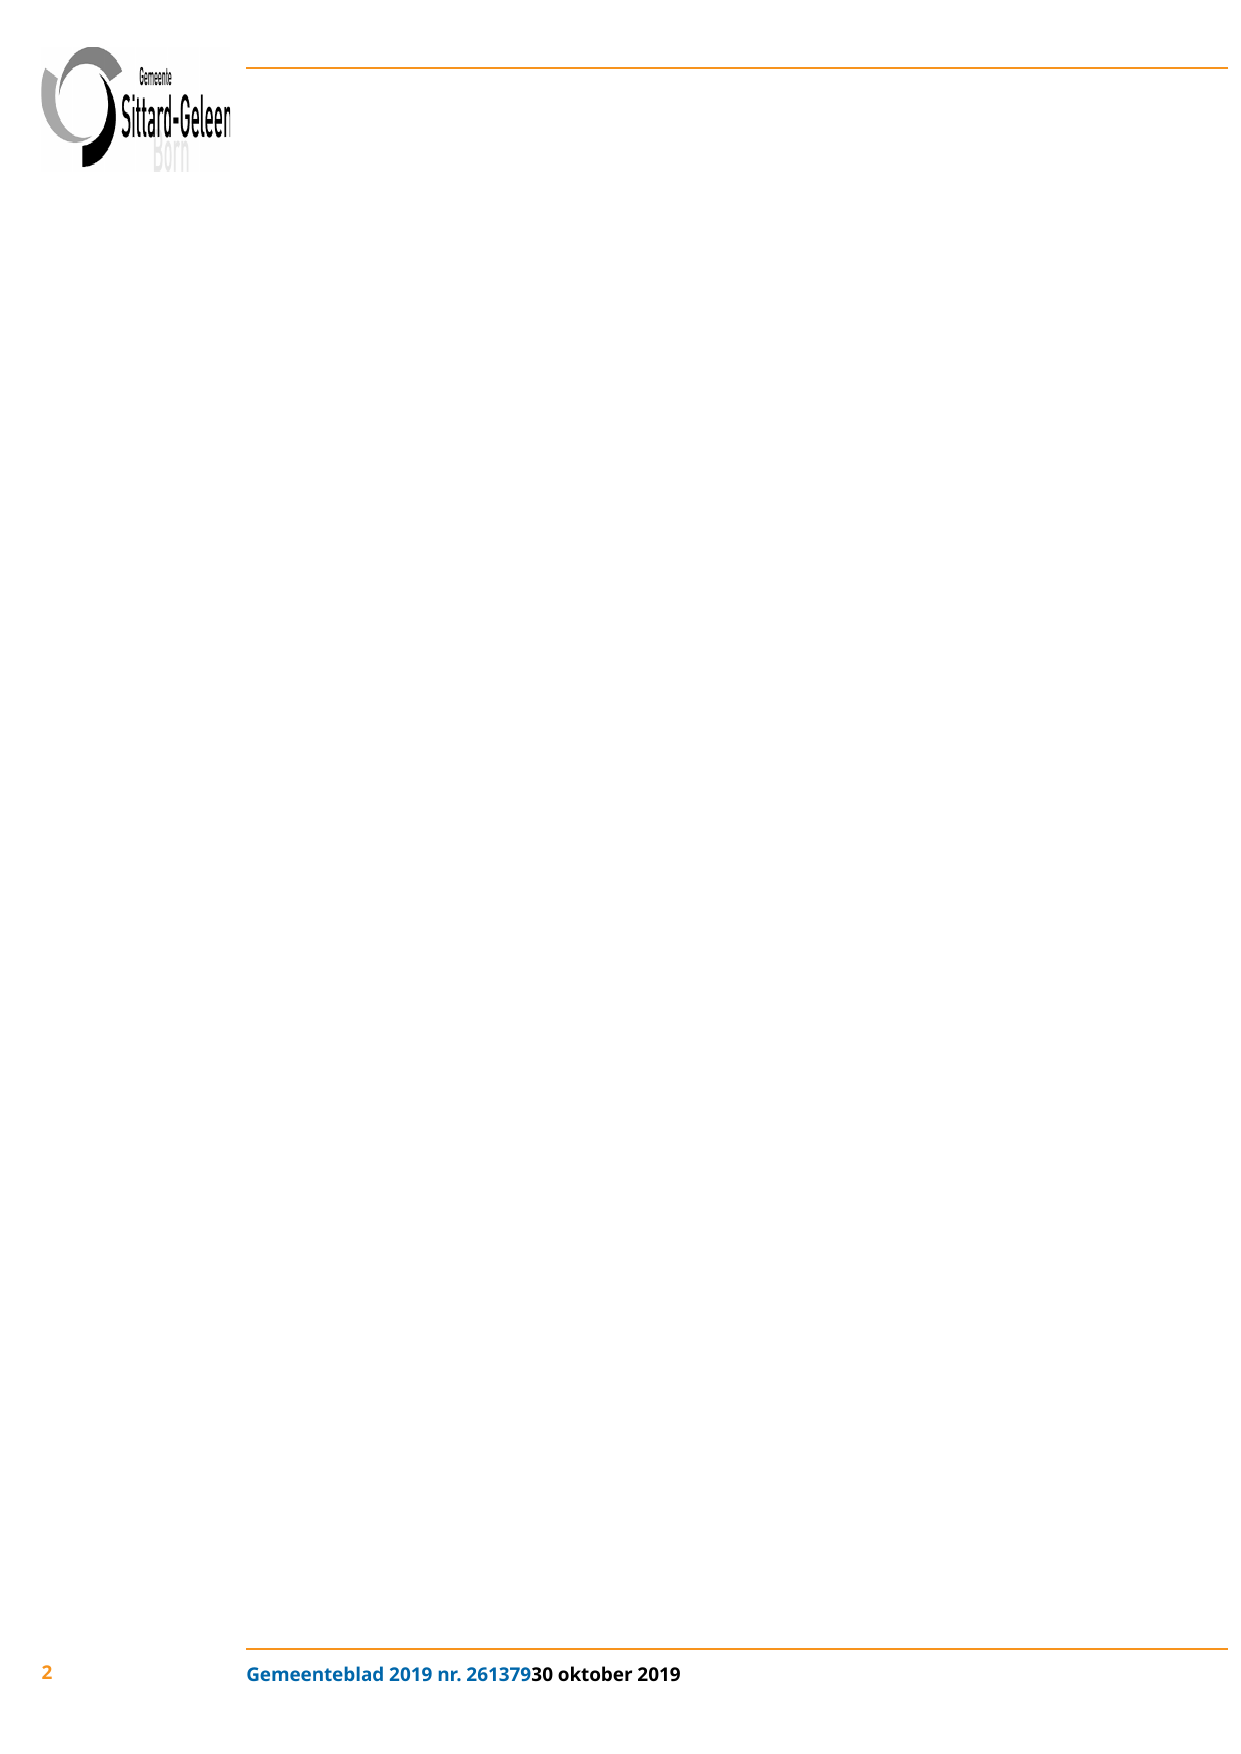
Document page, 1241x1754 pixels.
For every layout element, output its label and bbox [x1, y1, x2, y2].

picture [41, 47, 231, 172]
